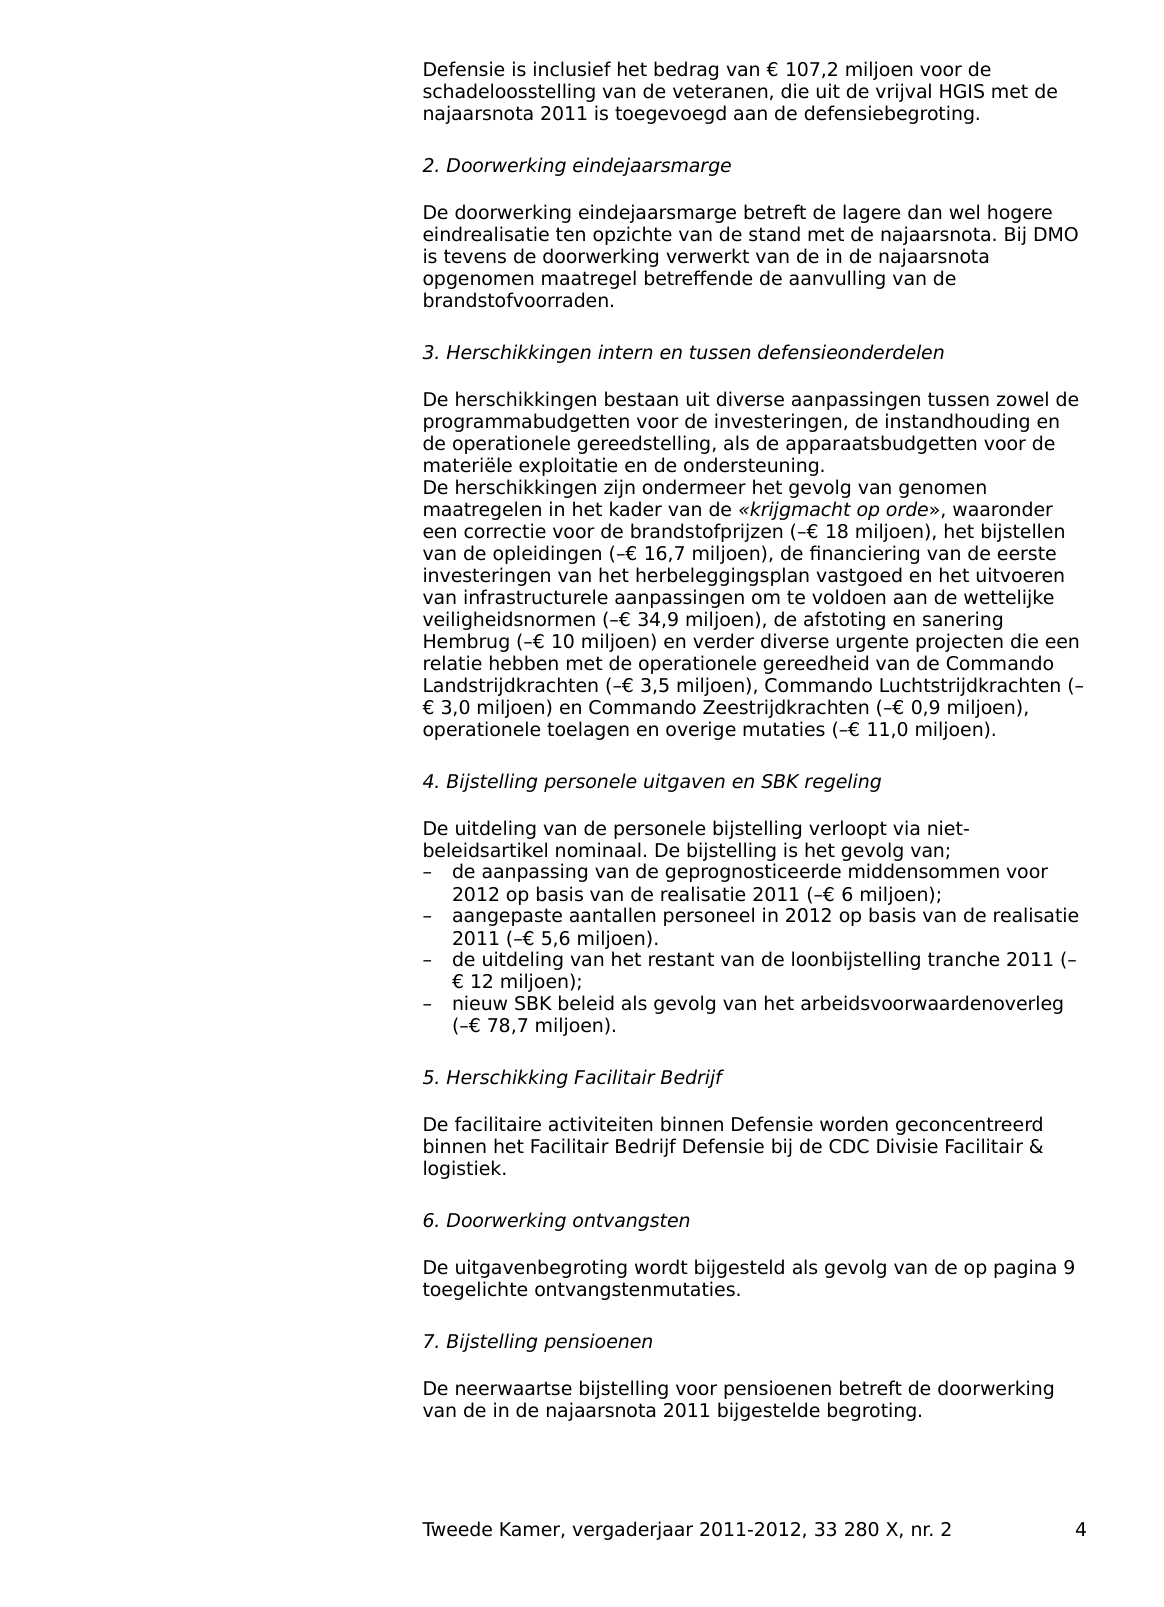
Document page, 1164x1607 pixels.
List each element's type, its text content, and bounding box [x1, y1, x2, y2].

text De herschikkingen zijn ondermeer het gevolg van genomen maatregelen in het kader van de «krijgmacht op orde», waaronder een correctie voor de brandstofprijzen (–€ 18 miljoen), het bijstellen van de opleidingen (–€ 16,7 miljoen), de financiering van de eerste investeringen van het herbeleggingsplan vastgoed en het uitvoeren van infrastructurele aanpassingen om te voldoen aan de wettelijke veiligheidsnormen (–€ 34,9 miljoen), de afstoting en sanering Hembrug (–€ 10 miljoen) en verder diverse urgente projecten die een relatie hebben met de operationele gereedheid van de Commando Landstrijdkrachten (–€ 3,5 miljoen), Commando Luchtstrijdkrachten (–€ 3,0 miljoen) en Commando Zeestrijdkrachten (–€ 0,9 miljoen), operationele toelagen en overige mutaties (–€ 11,0 miljoen). [422, 477, 1087, 741]
text De uitgavenbegroting wordt bijgesteld als gevolg van de op pagina 9 toegelichte ontvangstenmutaties. [422, 1257, 1087, 1301]
subtitle 7. Bijstelling pensioenen [422, 1331, 1087, 1353]
subtitle 2. Doorwerking eindejaarsmarge [422, 155, 1087, 177]
subtitle 3. Herschikkingen intern en tussen defensieonderdelen [422, 342, 1087, 364]
subtitle 4. Bijstelling personele uitgaven en SBK regeling [422, 771, 1087, 792]
subtitle 6. Doorwerking ontvangsten [422, 1210, 1087, 1232]
text De neerwaartse bijstelling voor pensioenen betreft de doorwerking van de in de najaarsnota 2011 bijgestelde begroting. [422, 1378, 1087, 1422]
subtitle 5. Herschikking Facilitair Bedrijf [422, 1067, 1087, 1089]
text – aangepaste aantallen personeel in 2012 op basis van de realisatie 2011 (–€ 5,6 miljoen). [422, 905, 1087, 949]
text De doorwerking eindejaarsmarge betreft de lagere dan wel hogere eindrealisatie ten opzichte van de stand met de najaarsnota. Bij DMO is tevens de doorwerking verwerkt van de in de najaarsnota opgenomen maatregel betreffende de aanvulling van de brandstofvoorraden. [422, 202, 1087, 312]
text – nieuw SBK beleid als gevolg van het arbeidsvoorwaardenoverleg (–€ 78,7 miljoen). [422, 993, 1087, 1037]
text Defensie is inclusief het bedrag van € 107,2 miljoen voor de schadeloosstelling van de veteranen, die uit de vrijval HGIS met de najaarsnota 2011 is toegevoegd aan de defensiebegroting. [422, 59, 1087, 125]
text – de uitdeling van het restant van de loonbijstelling tranche 2011 (–€ 12 miljoen); [422, 949, 1087, 993]
text – de aanpassing van de geprognosticeerde middensommen voor 2012 op basis van de realisatie 2011 (–€ 6 miljoen); [422, 861, 1087, 905]
text De uitdeling van de personele bijstelling verloopt via niet-beleidsartikel nominaal. De bijstelling is het gevolg van; [422, 817, 1087, 861]
text De herschikkingen bestaan uit diverse aanpassingen tussen zowel de programmabudgetten voor de investeringen, de instandhouding en de operationele gereedstelling, als de apparaatsbudgetten voor de materiële exploitatie en de ondersteuning. [422, 389, 1087, 477]
text De facilitaire activiteiten binnen Defensie worden geconcentreerd binnen het Facilitair Bedrijf Defensie bij de CDC Divisie Facilitair & logistiek. [422, 1114, 1087, 1180]
